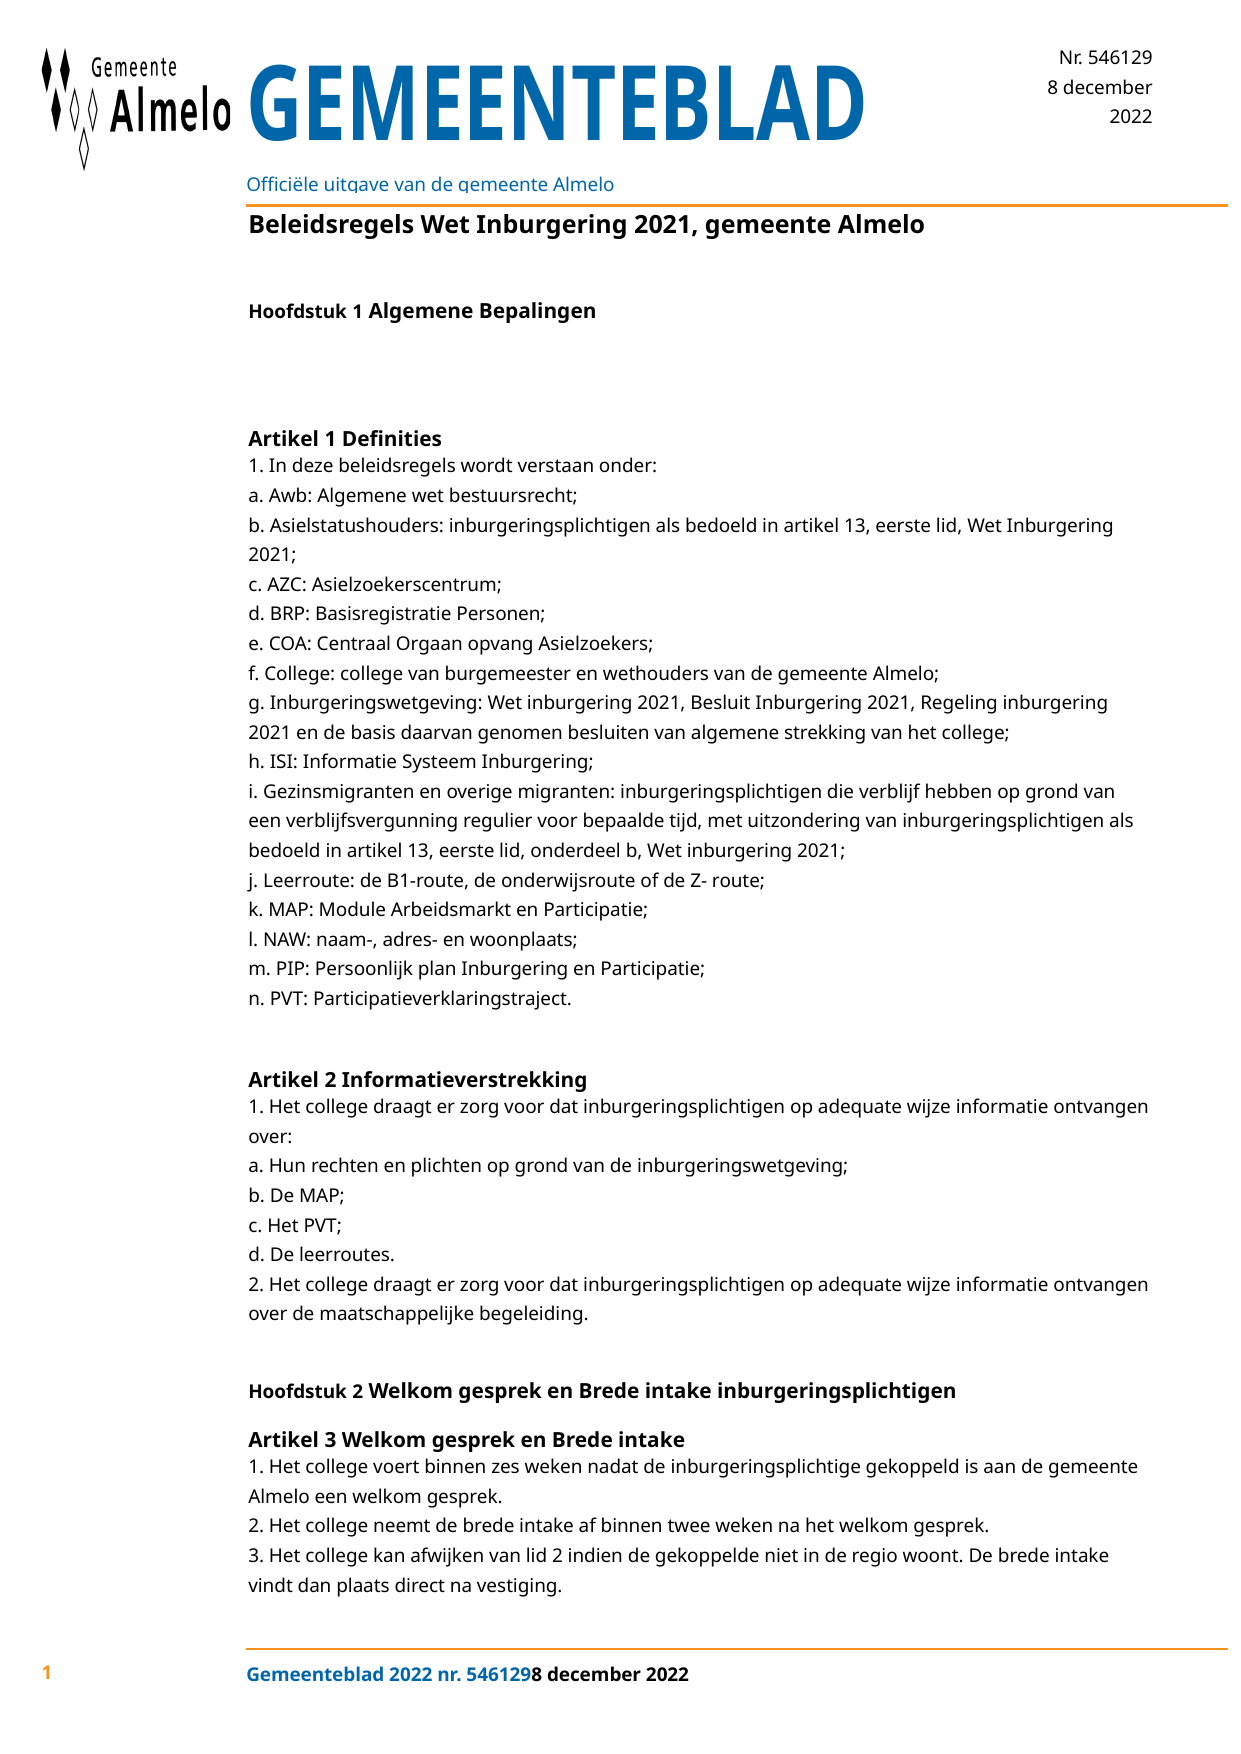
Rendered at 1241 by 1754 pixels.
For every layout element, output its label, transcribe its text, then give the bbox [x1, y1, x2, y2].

text Beleidsregels Wet Inburgering 2021, gemeente Almelo [248, 207, 1152, 241]
text e. COA: Centraal Orgaan opvang Asielzoekers; [248, 630, 1152, 656]
text Hoofdstuk 2 Welkom gesprek en Brede intake inburgeringsplichtigen [248, 1376, 1152, 1404]
text d. BRP: Basisregistratie Personen; [248, 601, 1152, 626]
text f. College: college van burgemeester en wethouders van de gemeente Almelo; [248, 660, 1152, 685]
text n. PVT: Participatieverklaringstraject. [248, 985, 1152, 1011]
text 1. In deze beleidsregels wordt verstaan onder: [248, 453, 1152, 478]
text 2. Het college draagt er zorg voor dat inburgeringsplichtigen op adequate wijze informatie ontvangen over de maatschappelijke begeleiding. [248, 1271, 1152, 1326]
text h. ISI: Informatie Systeem Inburgering; [248, 748, 1152, 774]
text c. Het PVT; [248, 1212, 1152, 1238]
text i. Gezinsmigranten en overige migranten: inburgeringsplichtigen die verblijf hebben op grond van een verblijfsvergunning regulier voor bepaalde tijd, met uitzondering van inburgeringsplichtigen als bedoeld in artikel 13, eerste lid, onderdeel b, Wet inburgering 2021; [248, 778, 1152, 863]
text 3. Het college kan afwijken van lid 2 indien de gekoppelde niet in de regio woont. De brede intake vindt dan plaats direct na vestiging. [248, 1542, 1152, 1598]
text d. De leerroutes. [248, 1241, 1152, 1267]
text c. AZC: Asielzoekerscentrum; [248, 571, 1152, 597]
text a. Hun rechten en plichten op grond van de inburgeringswetgeving; [248, 1153, 1152, 1178]
text b. Asielstatushouders: inburgeringsplichtigen als bedoeld in artikel 13, eerste lid, Wet Inburgering 2021; [248, 512, 1152, 567]
text 1. Het college voert binnen zes weken nadat de inburgeringsplichtige gekoppeld is aan de gemeente Almelo een welkom gesprek. [248, 1453, 1152, 1509]
picture [41, 47, 231, 172]
text Artikel 2 Informatieverstrekking [248, 1065, 1152, 1093]
text b. De MAP; [248, 1182, 1152, 1208]
text a. Awb: Algemene wet bestuursrecht; [248, 482, 1152, 508]
text l. NAW: naam-, adres- en woonplaats; [248, 926, 1152, 952]
text m. PIP: Persoonlijk plan Inburgering en Participatie; [248, 956, 1152, 981]
text k. MAP: Module Arbeidsmarkt en Participatie; [248, 896, 1152, 922]
text j. Leerroute: de B1-route, de onderwijsroute of de Z- route; [248, 867, 1152, 892]
text 1. Het college draagt er zorg voor dat inburgeringsplichtigen op adequate wijze informatie ontvangen over: [248, 1093, 1152, 1149]
text Hoofdstuk 1 Algemene Bepalingen [248, 296, 1152, 324]
text Artikel 1 Definities [248, 424, 1152, 453]
text 2. Het college neemt de brede intake af binnen twee weken na het welkom gesprek. [248, 1513, 1152, 1538]
text Artikel 3 Welkom gesprek en Brede intake [248, 1425, 1152, 1453]
text g. Inburgeringswetgeving: Wet inburgering 2021, Besluit Inburgering 2021, Regeling inburgering 2021 en de basis daarvan genomen besluiten van algemene strekking van het college; [248, 689, 1152, 744]
